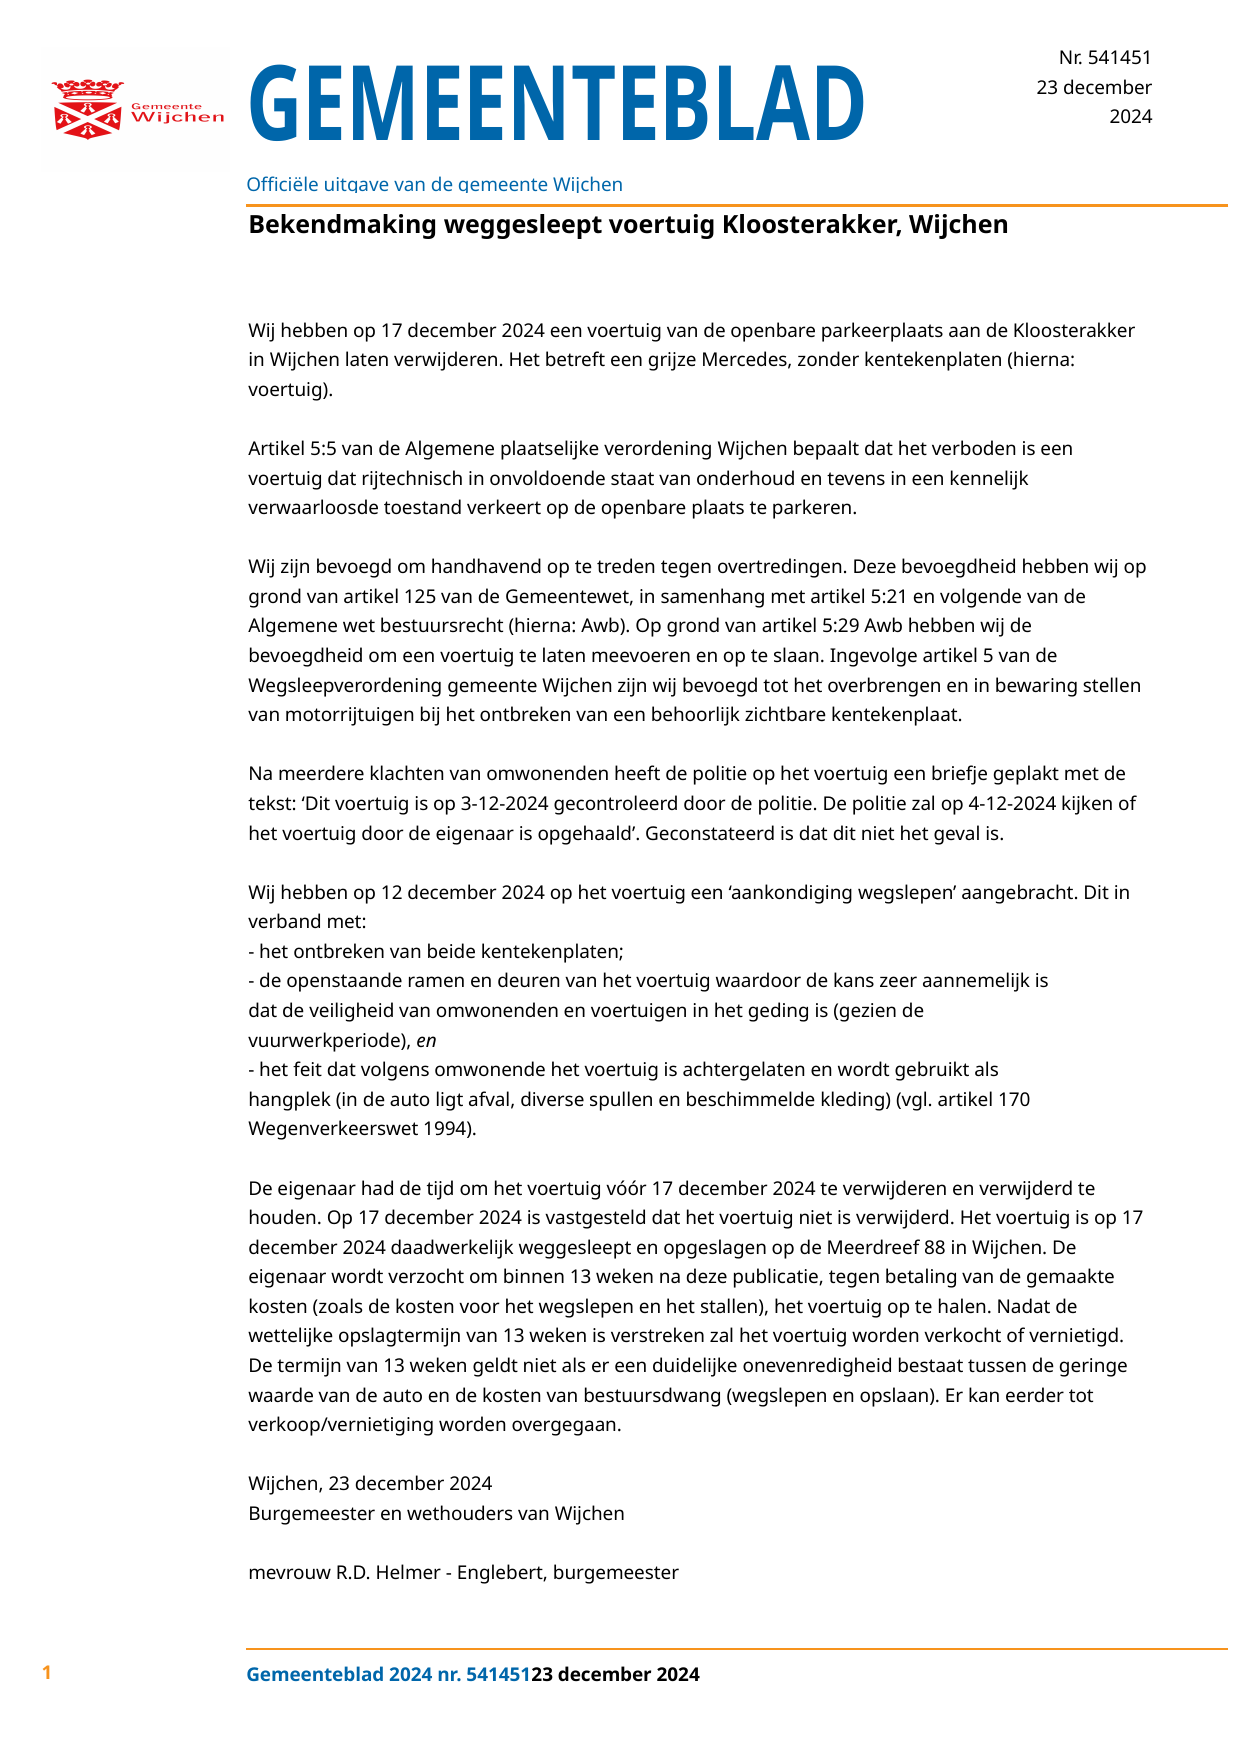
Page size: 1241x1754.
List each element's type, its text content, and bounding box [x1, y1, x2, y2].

text - het feit dat volgens omwonende het voertuig is achtergelaten en wordt gebruikt als [248, 1056, 1152, 1082]
text - het ontbreken van beide kentekenplaten; [248, 938, 1152, 964]
text Wegenverkeerswet 1994). [248, 1116, 1152, 1141]
text De eigenaar had de tijd om het voertuig vóór 17 december 2024 te verwijderen en verwijderd te houden. Op 17 december 2024 is vastgesteld dat het voertuig niet is verwijderd. Het voertuig is op 17 december 2024 daadwerkelijk weggesleept en opgeslagen op de Meerdreef 88 in Wijchen. De eigenaar wordt verzocht om binnen 13 weken na deze publicatie, tegen betaling van de gemaakte kosten (zoals de kosten voor het wegslepen en het stallen), het voertuig op te halen. Nadat de wettelijke opslagtermijn van 13 weken is verstreken zal het voertuig worden verkocht of vernietigd. De termijn van 13 weken geldt niet als er een duidelijke onevenredigheid bestaat tussen de geringe waarde van de auto en de kosten van bestuursdwang (wegslepen en opslaan). Er kan eerder tot verkoop/vernietiging worden overgegaan. [248, 1175, 1152, 1437]
text Wij zijn bevoegd om handhavend op te treden tegen overtredingen. Deze bevoegdheid hebben wij op grond van artikel 125 van de Gemeentewet, in samenhang met artikel 5:21 en volgende van de Algemene wet bestuursrecht (hierna: Awb). Op grond van artikel 5:29 Awb hebben wij de bevoegdheid om een voertuig te laten meevoeren en op te slaan. Ingevolge artikel 5 van de Wegsleepverordening gemeente Wijchen zijn wij bevoegd tot het overbrengen en in bewaring stellen van motorrijtuigen bij het ontbreken van een behoorlijk zichtbare kentekenplaat. [248, 553, 1152, 727]
text Bekendmaking weggesleept voertuig Kloosterakker, Wijchen [248, 207, 1152, 241]
text Wijchen, 23 december 2024 [248, 1471, 1152, 1496]
text Artikel 5:5 van de Algemene plaatselijke verordening Wijchen bepaalt dat het verboden is een voertuig dat rijtechnisch in onvoldoende staat van onderhoud en tevens in een kennelijk verwaarloosde toestand verkeert op de openbare plaats te parkeren. [248, 435, 1152, 520]
text dat de veiligheid van omwonenden en voertuigen in het geding is (gezien de [248, 997, 1152, 1023]
text mevrouw R.D. Helmer - Englebert, burgemeester [248, 1559, 1152, 1585]
text Burgemeester en wethouders van Wijchen [248, 1500, 1152, 1526]
text Wij hebben op 17 december 2024 een voertuig van de openbare parkeerplaats aan de Kloosterakker in Wijchen laten verwijderen. Het betreft een grijze Mercedes, zonder kentekenplaten (hierna: voertuig). [248, 317, 1152, 402]
text Na meerdere klachten van omwonenden heeft de politie op het voertuig een briefje geplakt met de tekst: ‘Dit voertuig is op 3-12-2024 gecontroleerd door de politie. De politie zal op 4-12-2024 kijken of het voertuig door de eigenaar is opgehaald’. Geconstateerd is dat dit niet het geval is. [248, 761, 1152, 845]
text hangplek (in de auto ligt afval, diverse spullen en beschimmelde kleding) (vgl. artikel 170 [248, 1086, 1152, 1112]
picture [41, 47, 231, 172]
text Wij hebben op 12 december 2024 op het voertuig een ‘aankondiging wegslepen’ aangebracht. Dit in verband met: [248, 879, 1152, 934]
text - de openstaande ramen en deuren van het voertuig waardoor de kans zeer aannemelijk is [248, 968, 1152, 993]
text vuurwerkperiode), en [248, 1027, 1152, 1052]
